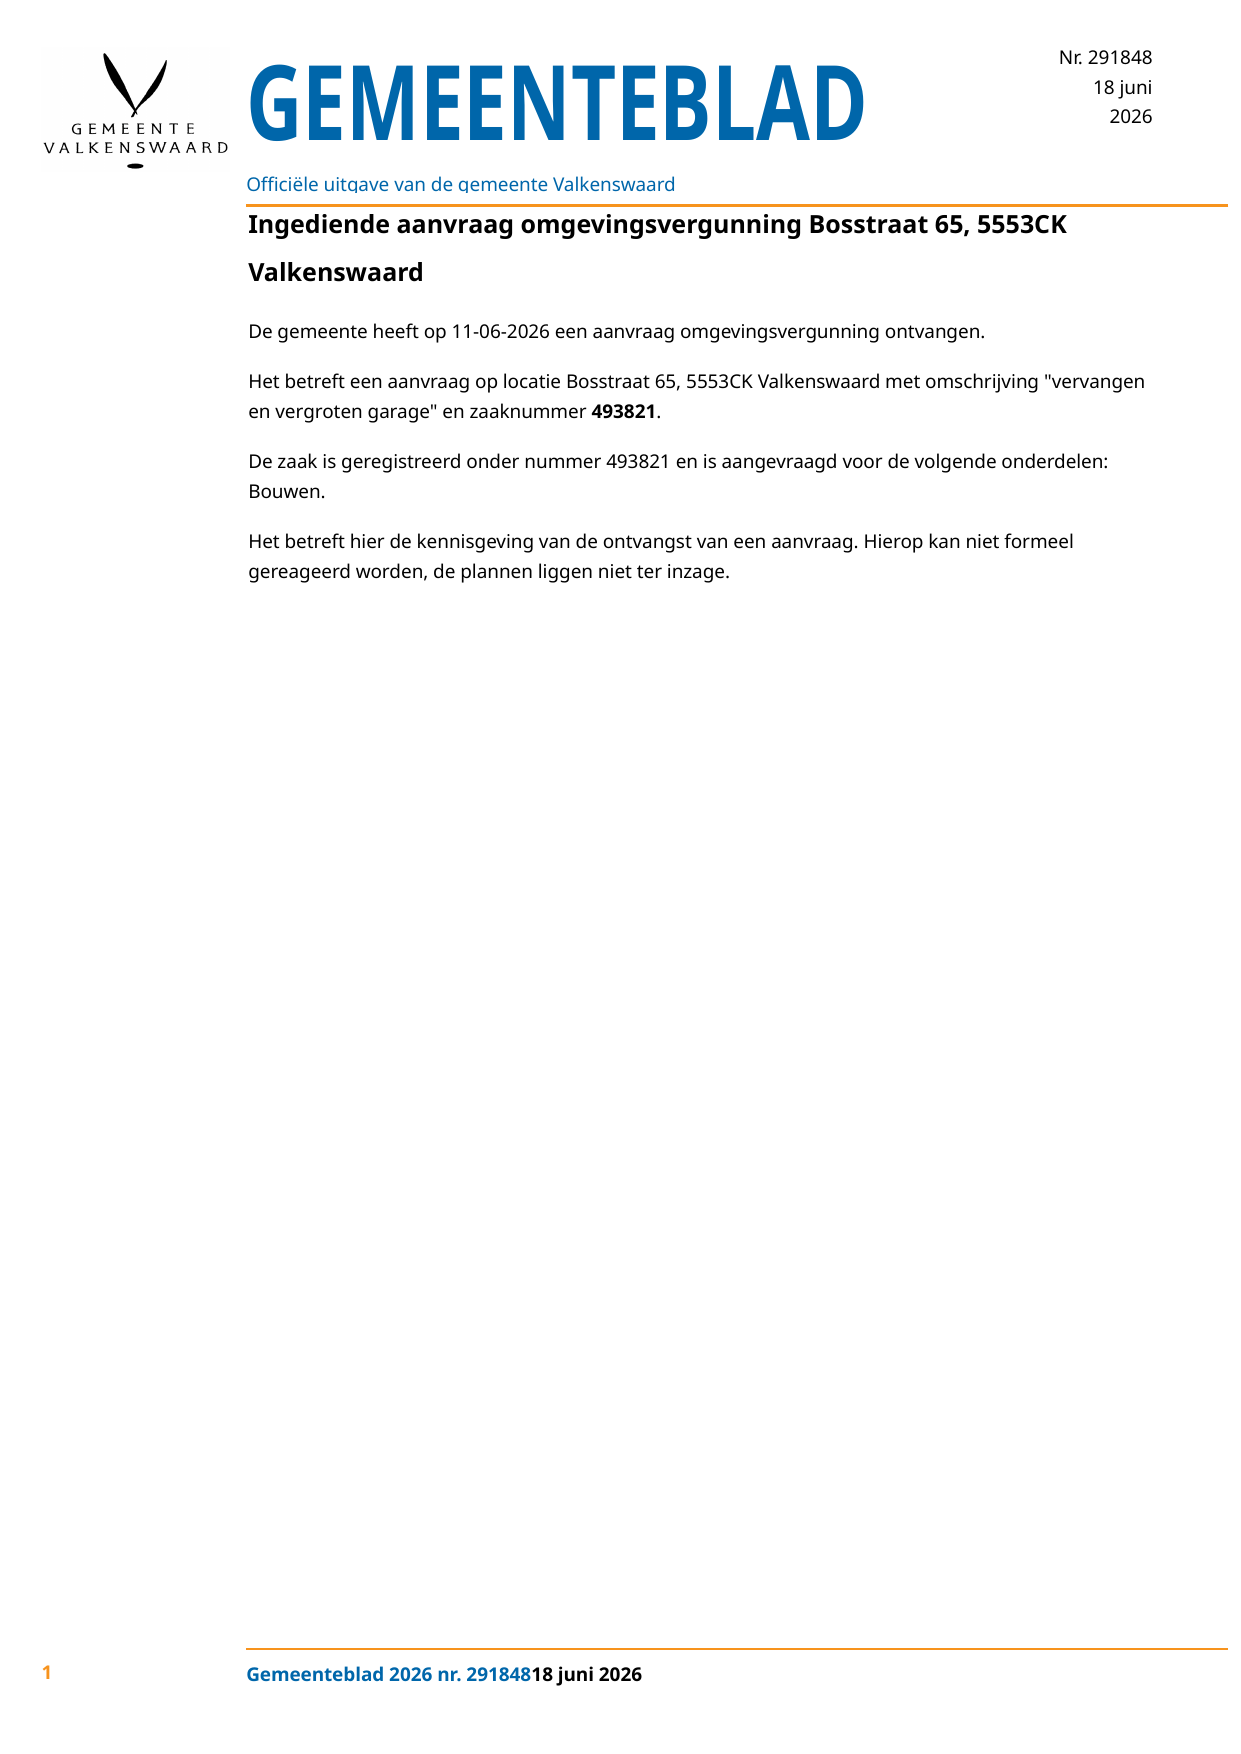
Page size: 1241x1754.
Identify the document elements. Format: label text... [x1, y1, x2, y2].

text Het betreft een aanvraag op locatie Bosstraat 65, 5553CK Valkenswaard met omschrijving "vervangen en vergroten garage" en zaaknummer 493821. [248, 368, 1152, 424]
text De gemeente heeft op 11-06-2026 een aanvraag omgevingsvergunning ontvangen. [248, 318, 1152, 344]
text Ingediende aanvraag omgevingsvergunning Bosstraat 65, 5553CK Valkenswaard [248, 207, 1152, 288]
picture [41, 47, 231, 172]
text Het betreft hier de kennisgeving van de ontvangst van een aanvraag. Hierop kan niet formeel gereageerd worden, de plannen liggen niet ter inzage. [248, 528, 1152, 584]
text De zaak is geregistreerd onder nummer 493821 en is aangevraagd voor de volgende onderdelen: Bouwen. [248, 448, 1152, 504]
